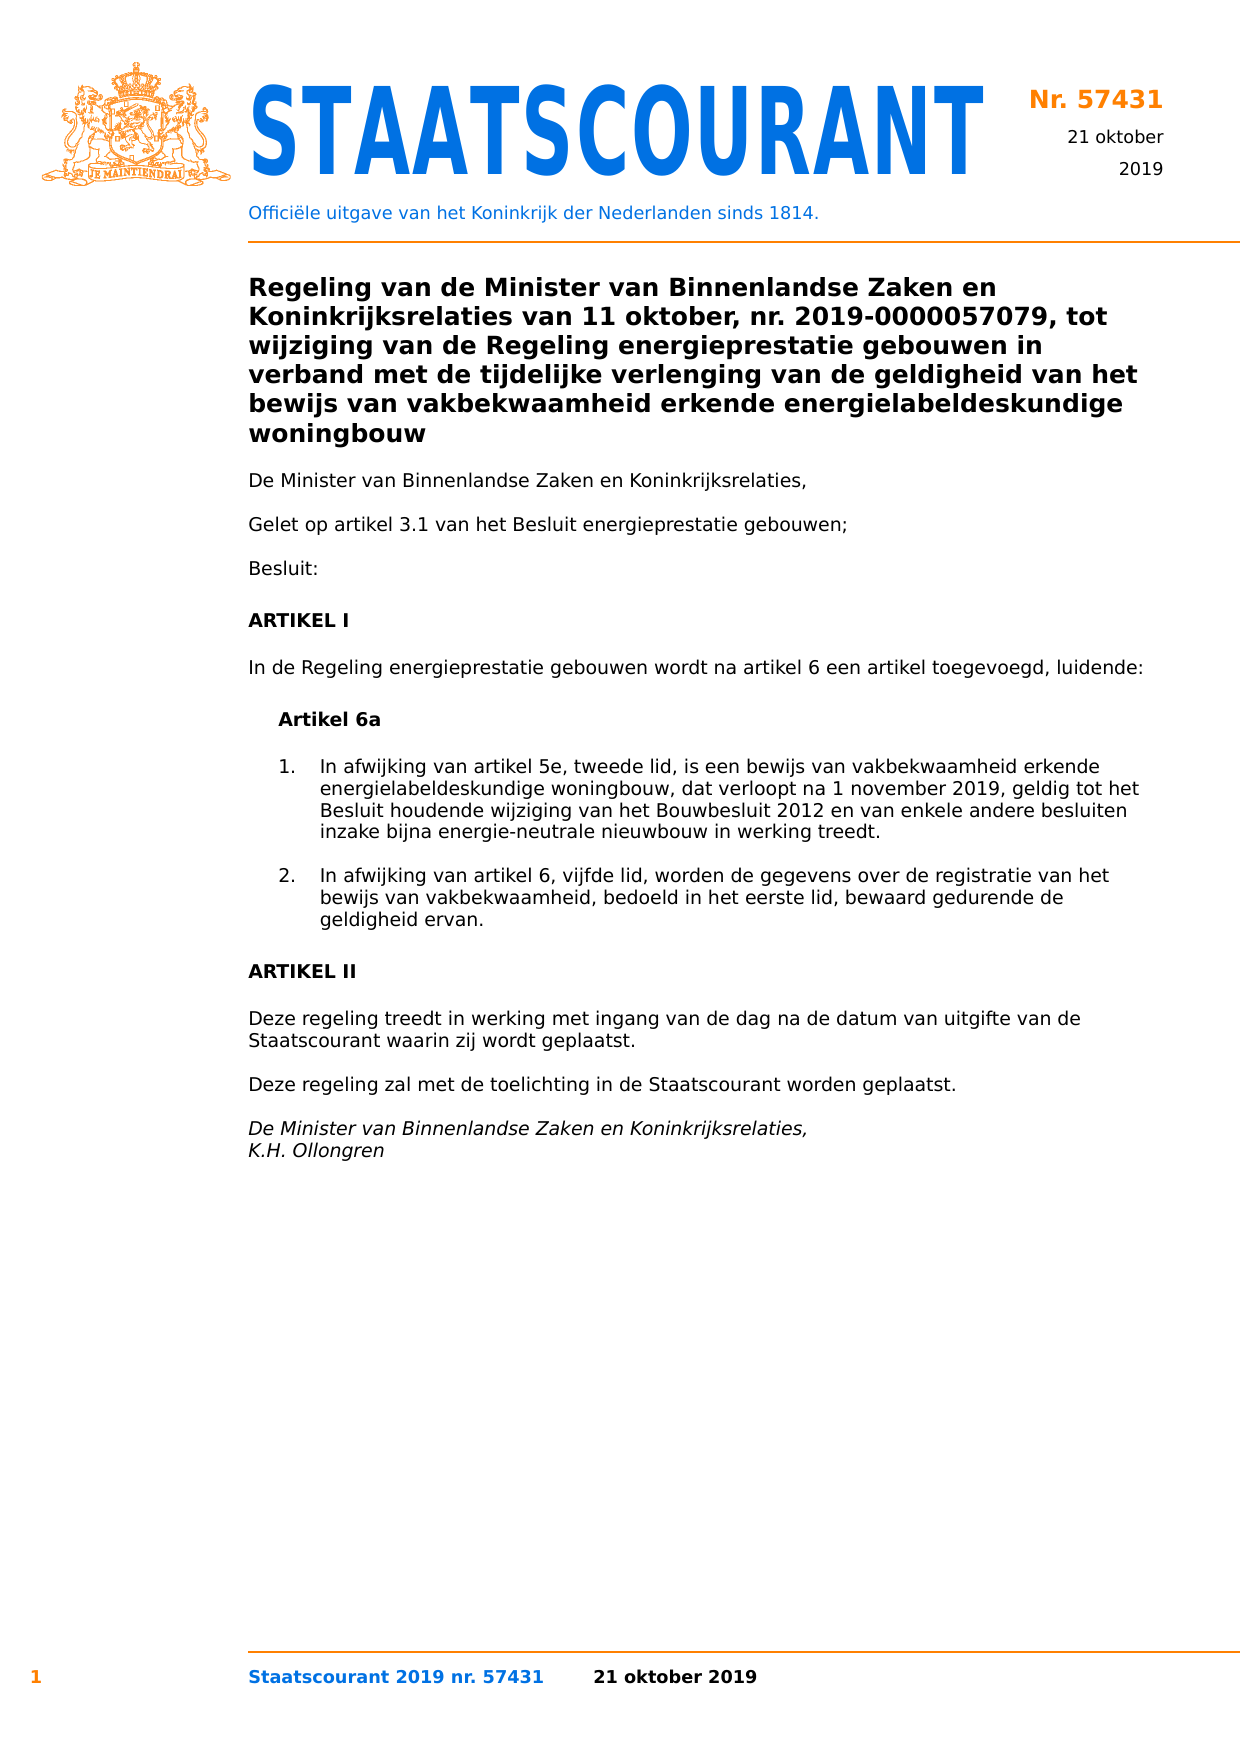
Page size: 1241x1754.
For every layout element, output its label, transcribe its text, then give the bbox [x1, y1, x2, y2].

table_header STAATSCOURANT [248, 62, 998, 203]
text De Minister van Binnenlandse Zaken en Koninkrijksrelaties, [248, 470, 1163, 492]
text In de Regeling energieprestatie gebouwen wordt na artikel 6 een artikel toegevoegd, luidende: [248, 657, 1163, 678]
table_header [25, 62, 248, 241]
table_cell 2019 [998, 153, 1240, 203]
subtitle ARTIKEL I [248, 609, 1163, 632]
text Deze regeling zal met de toelichting in de Staatscourant worden geplaatst. [248, 1074, 1163, 1096]
table_header Nr. 57431 [998, 62, 1240, 121]
picture [41, 62, 231, 186]
text 1. In afwijking van artikel 5e, tweede lid, is een bewijs van vakbekwaamheid erkende energielabeldeskundige woningbouw, dat verloopt na 1 november 2019, geldig tot het Besluit houdende wijziging van het Bouwbesluit 2012 en van enkele andere besluiten inzake bijna energie-neutrale nieuwbouw in werking treedt. [278, 756, 1163, 843]
text Besluit: [248, 558, 1163, 579]
text Gelet op artikel 3.1 van het Besluit energieprestatie gebouwen; [248, 514, 1163, 536]
text Deze regeling treedt in werking met ingang van de dag na de datum van uitgifte van de Staatscourant waarin zij wordt geplaatst. [248, 1008, 1163, 1052]
table_cell Officiële uitgave van het Koninkrijk der Nederlanden sinds 1814. [248, 203, 1240, 241]
text De Minister van Binnenlandse Zaken en Koninkrijksrelaties, K.H. Ollongren [248, 1118, 1163, 1162]
subtitle ARTIKEL II [248, 961, 1163, 983]
table_cell 21 oktober [998, 121, 1240, 153]
text 2. In afwijking van artikel 6, vijfde lid, worden de gegevens over de registratie van het bewijs van vakbekwaamheid, bedoeld in het eerste lid, bewaard gedurende de geldigheid ervan. [278, 865, 1163, 931]
subtitle Artikel 6a [278, 708, 1163, 731]
subtitle Regeling van de Minister van Binnenlandse Zaken en Koninkrijksrelaties van 11 oktober, nr. 2019-0000057079, tot wijziging van de Regeling energieprestatie gebouwen in verband met de tijdelijke verlenging van de geldigheid van het bewijs van vakbekwaamheid erkende energielabeldeskundige woningbouw [248, 273, 1163, 448]
